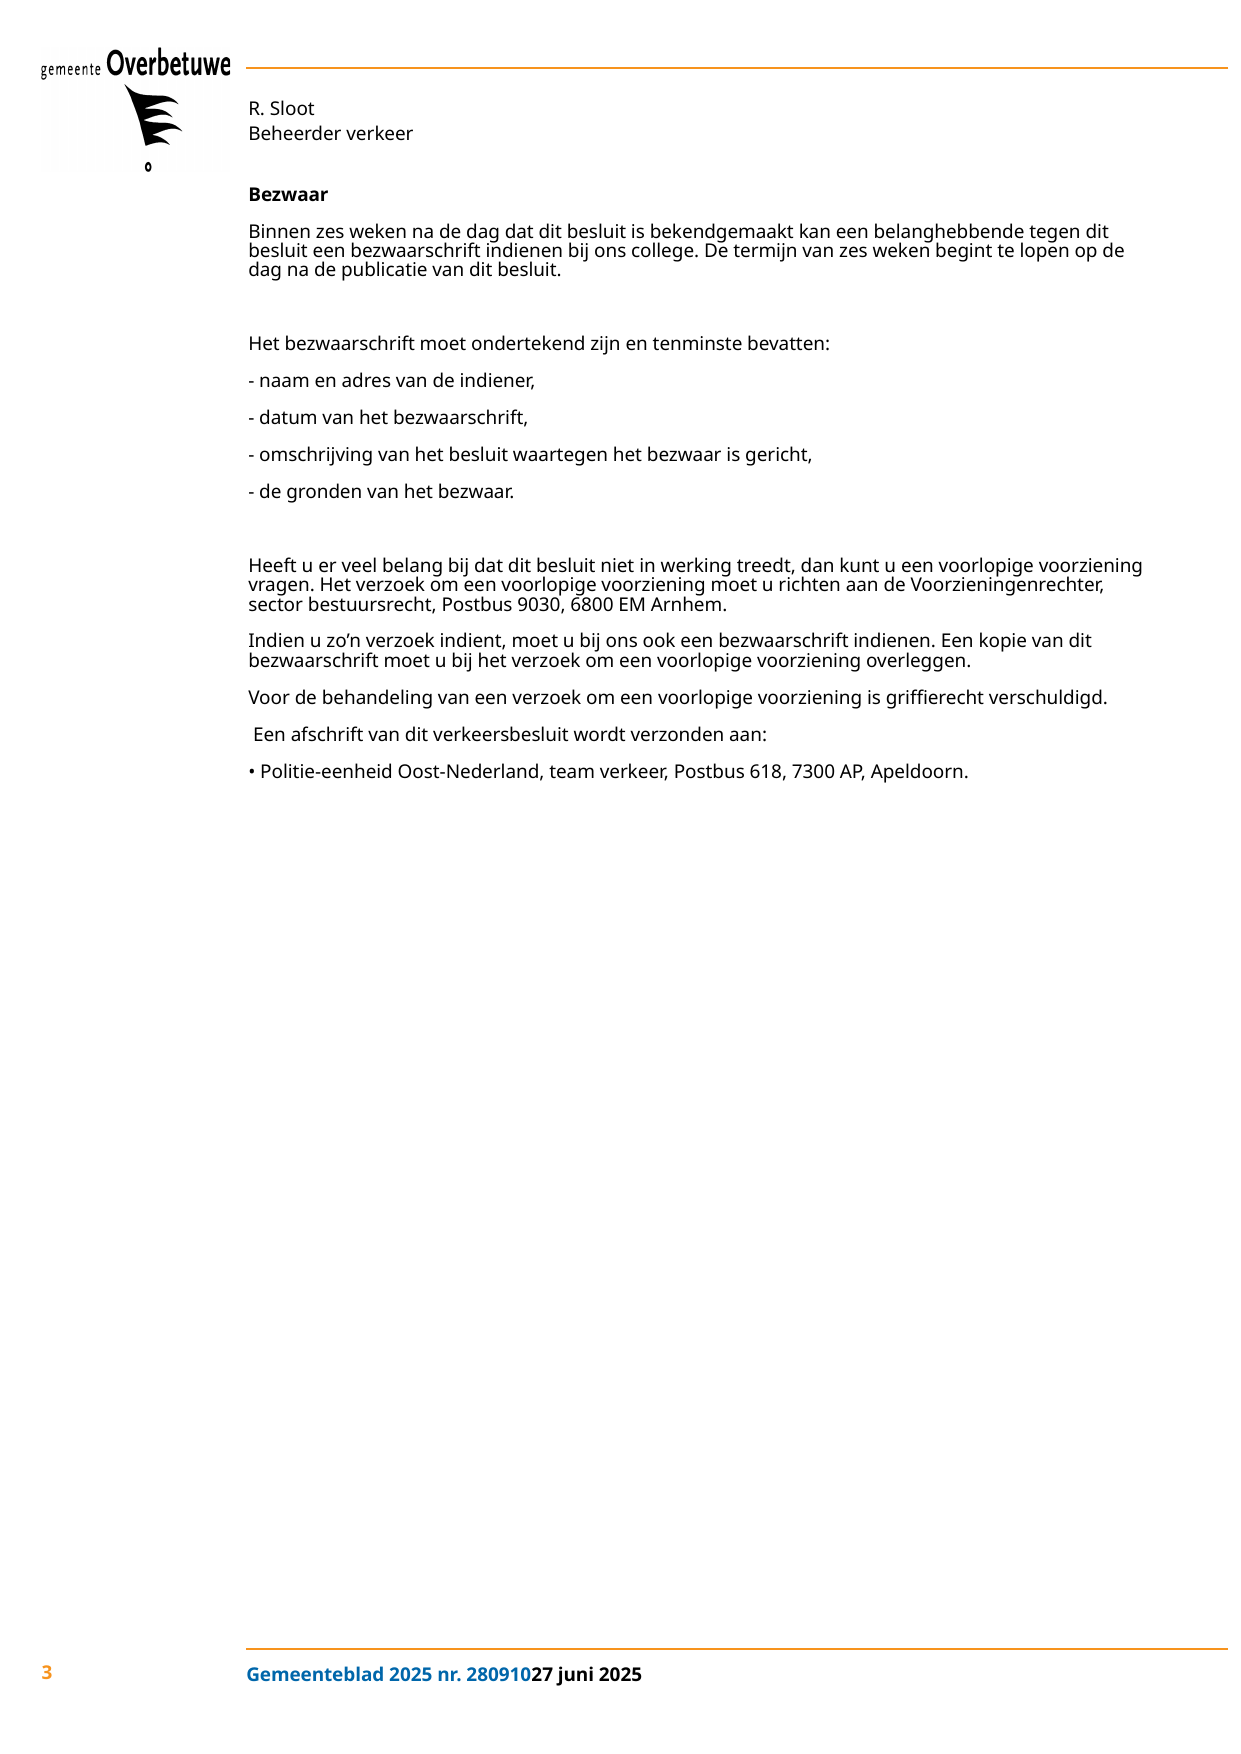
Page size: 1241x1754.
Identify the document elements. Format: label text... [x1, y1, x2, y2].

picture [41, 47, 231, 172]
text Indien u zo’n verzoek indient, moet u bij ons ook een bezwaarschrift indienen. Een kopie van dit bezwaarschrift moet u bij het verzoek om een voorlopige voorziening overleggen. [248, 632, 1152, 671]
text Beheerder verkeer [248, 121, 1152, 146]
text Binnen zes weken na de dag dat dit besluit is bekendgemaakt kan een belanghebbende tegen dit besluit een bezwaarschrift indienen bij ons college. De termijn van zes weken begint te lopen op de dag na de publicatie van dit besluit. [248, 223, 1152, 280]
text - naam en adres van de indiener, [248, 372, 1152, 391]
text Heeft u er veel belang bij dat dit besluit niet in werking treedt, dan kunt u een voorlopige voorziening vragen. Het verzoek om een voorlopige voorziening moet u richten aan de Voorzieningenrechter, sector bestuursrecht, Postbus 9030, 6800 EM Arnhem. [248, 557, 1152, 615]
text Het bezwaarschrift moet ondertekend zijn en tenminste bevatten: [248, 335, 1152, 354]
text • Politie-eenheid Oost-Nederland, team verkeer, Postbus 618, 7300 AP, Apeldoorn. [248, 763, 1152, 782]
text Een afschrift van dit verkeersbesluit wordt verzonden aan: [248, 726, 1152, 745]
text - omschrijving van het besluit waartegen het bezwaar is gericht, [248, 446, 1152, 465]
text - de gronden van het bezwaar. [248, 483, 1152, 502]
text Bezwaar [248, 186, 1152, 205]
text Voor de behandeling van een verzoek om een voorlopige voorziening is griffierecht verschuldigd. [248, 689, 1152, 708]
text R. Sloot [248, 95, 1152, 121]
text - datum van het bezwaarschrift, [248, 409, 1152, 428]
